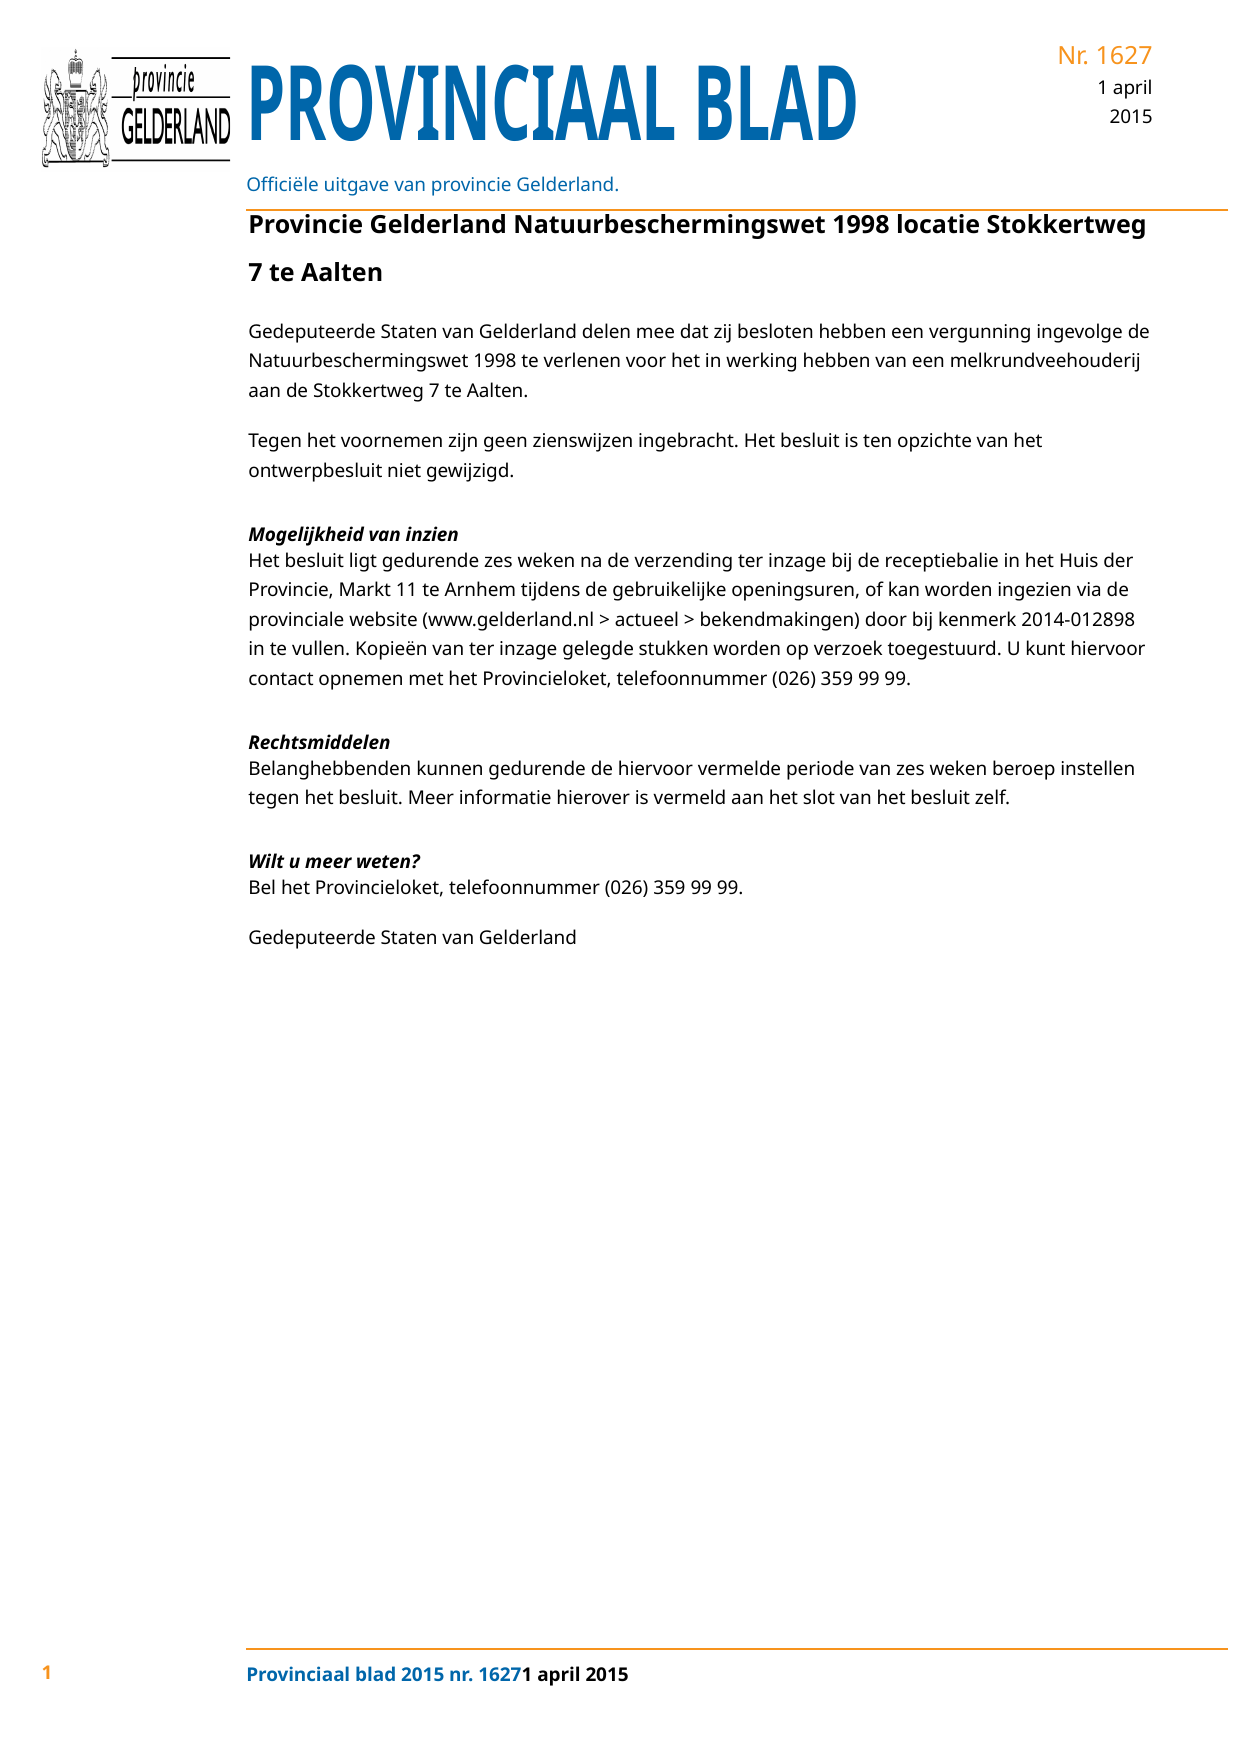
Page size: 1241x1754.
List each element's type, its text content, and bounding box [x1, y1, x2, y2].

picture [41, 47, 231, 172]
text Het besluit ligt gedurende zes weken na de verzending ter inzage bij de receptiebalie in het Huis der Provincie, Markt 11 te Arnhem tijdens de gebruikelijke openingsuren, of kan worden ingezien via de provinciale website (www.gelderland.nl > actueel > bekendmakingen) door bij kenmerk 2014-012898 in te vullen. Kopieën van ter inzage gelegde stukken worden op verzoek toegestuurd. U kunt hiervoor contact opnemen met het Provincieloket, telefoonnummer (026) 359 99 99. [248, 547, 1152, 691]
text Wilt u meer weten? [248, 848, 1152, 874]
text Rechtsmiddelen [248, 729, 1152, 755]
text Gedeputeerde Staten van Gelderland delen mee dat zij besloten hebben een vergunning ingevolge de Natuurbeschermingswet 1998 te verlenen voor het in werking hebben van een melkrundveehouderij aan de Stokkertweg 7 te Aalten. [248, 318, 1152, 403]
text Bel het Provincieloket, telefoonnummer (026) 359 99 99. [248, 874, 1152, 900]
text Mogelijkheid van inzien [248, 521, 1152, 547]
text Tegen het voornemen zijn geen zienswijzen ingebracht. Het besluit is ten opzichte van het ontwerpbesluit niet gewijzigd. [248, 427, 1152, 483]
text Provincie Gelderland Natuurbeschermingswet 1998 locatie Stokkertweg 7 te Aalten [248, 211, 1152, 288]
text Gedeputeerde Staten van Gelderland [248, 924, 1152, 950]
text Belanghebbenden kunnen gedurende de hiervoor vermelde periode van zes weken beroep instellen tegen het besluit. Meer informatie hierover is vermeld aan het slot van het besluit zelf. [248, 755, 1152, 810]
